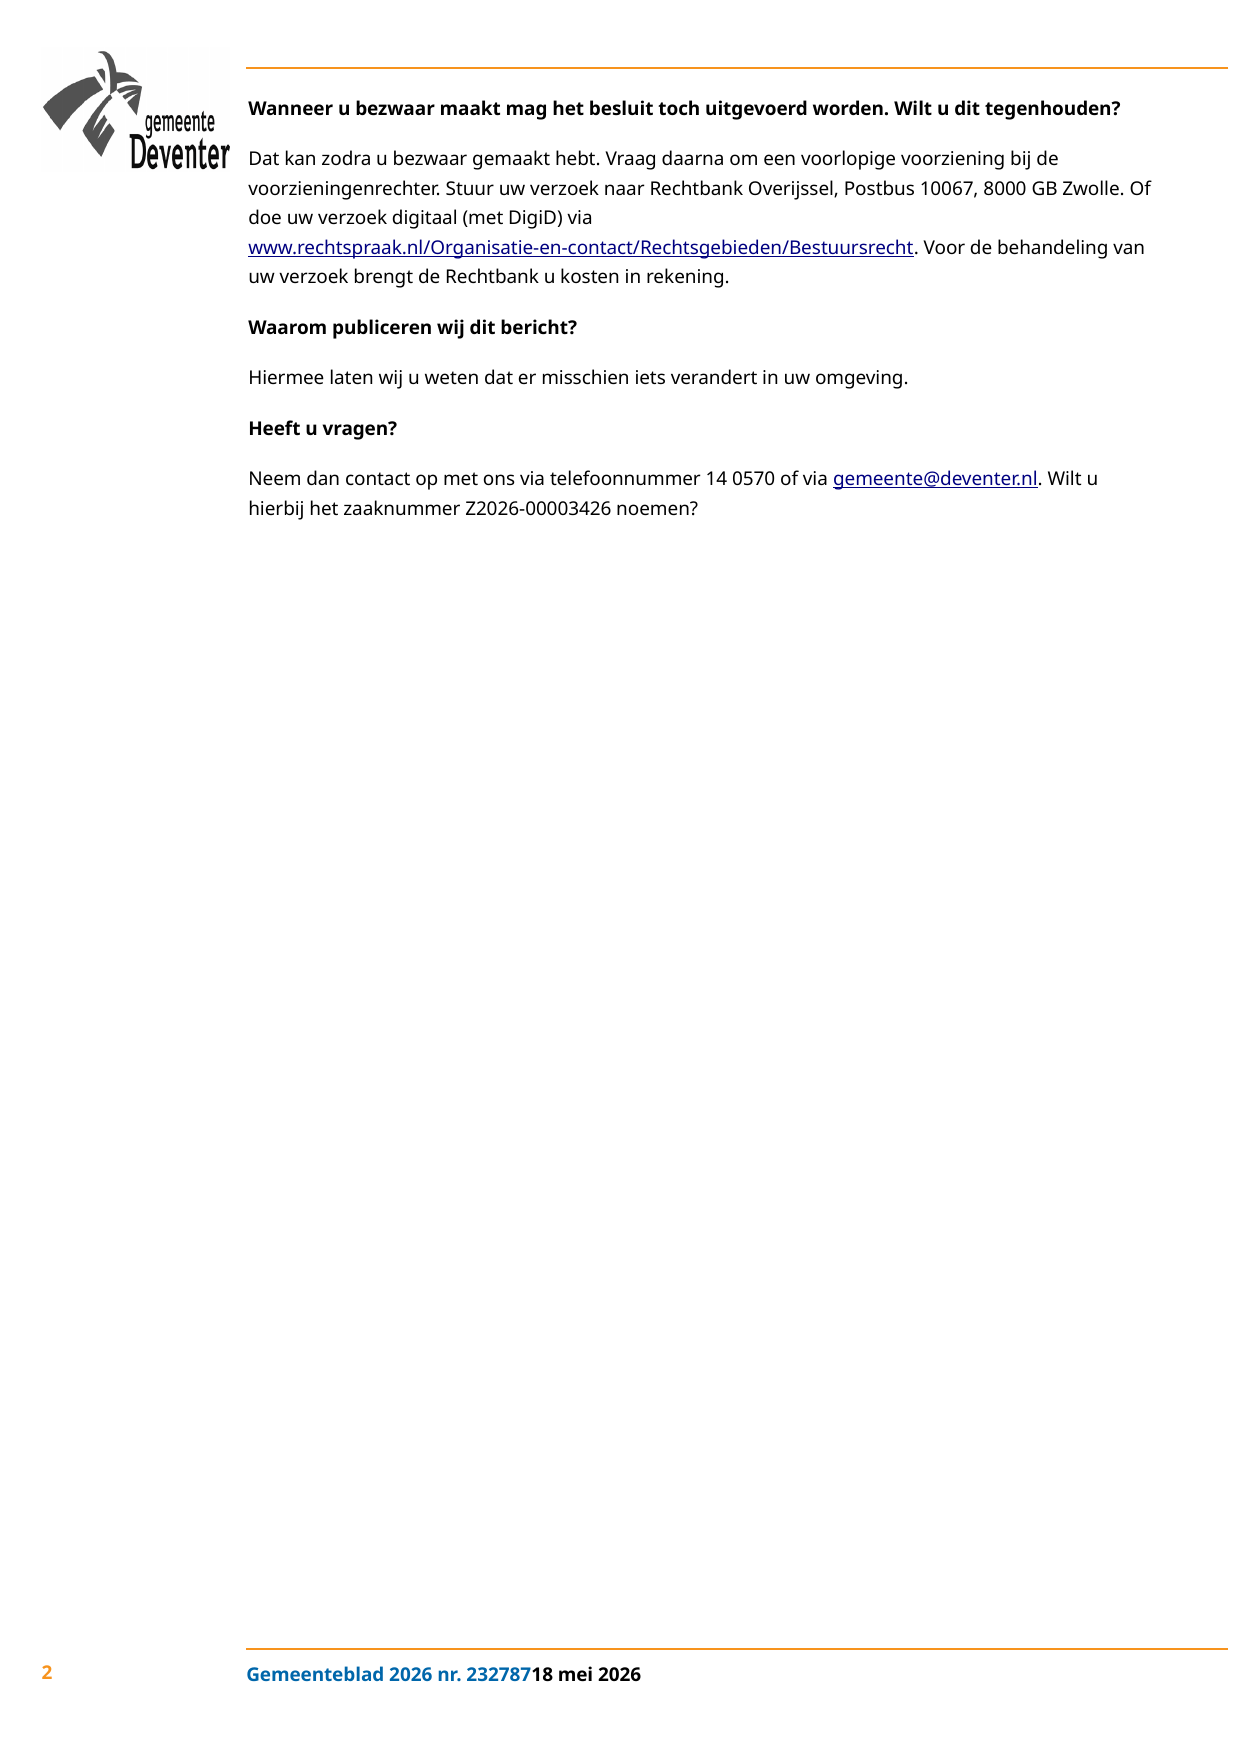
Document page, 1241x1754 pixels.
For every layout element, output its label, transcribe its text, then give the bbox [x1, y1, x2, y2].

text Waarom publiceren wij dit bericht? [248, 314, 1152, 340]
text Heeft u vragen? [248, 415, 1152, 441]
text Neem dan contact op met ons via telefoonnummer 14 0570 of via gemeente@deventer.nl. Wilt u hierbij het zaaknummer Z2026-00003426 noemen? [248, 465, 1152, 521]
text Hiermee laten wij u weten dat er misschien iets verandert in uw omgeving. [248, 364, 1152, 390]
text Dat kan zodra u bezwaar gemaakt hebt. Vraag daarna om een voorlopige voorziening bij de voorzieningenrechter. Stuur uw verzoek naar Rechtbank Overijssel, Postbus 10067, 8000 GB Zwolle. Of doe uw verzoek digitaal (met DigiD) via www.rechtspraak.nl/Organisatie-en-contact/Rechtsgebieden/Bestuursrecht. Voor de behandeling van uw verzoek brengt de Rechtbank u kosten in rekening. [248, 145, 1152, 289]
text Wanneer u bezwaar maakt mag het besluit toch uitgevoerd worden. Wilt u dit tegenhouden? [248, 95, 1152, 121]
picture [41, 47, 231, 172]
